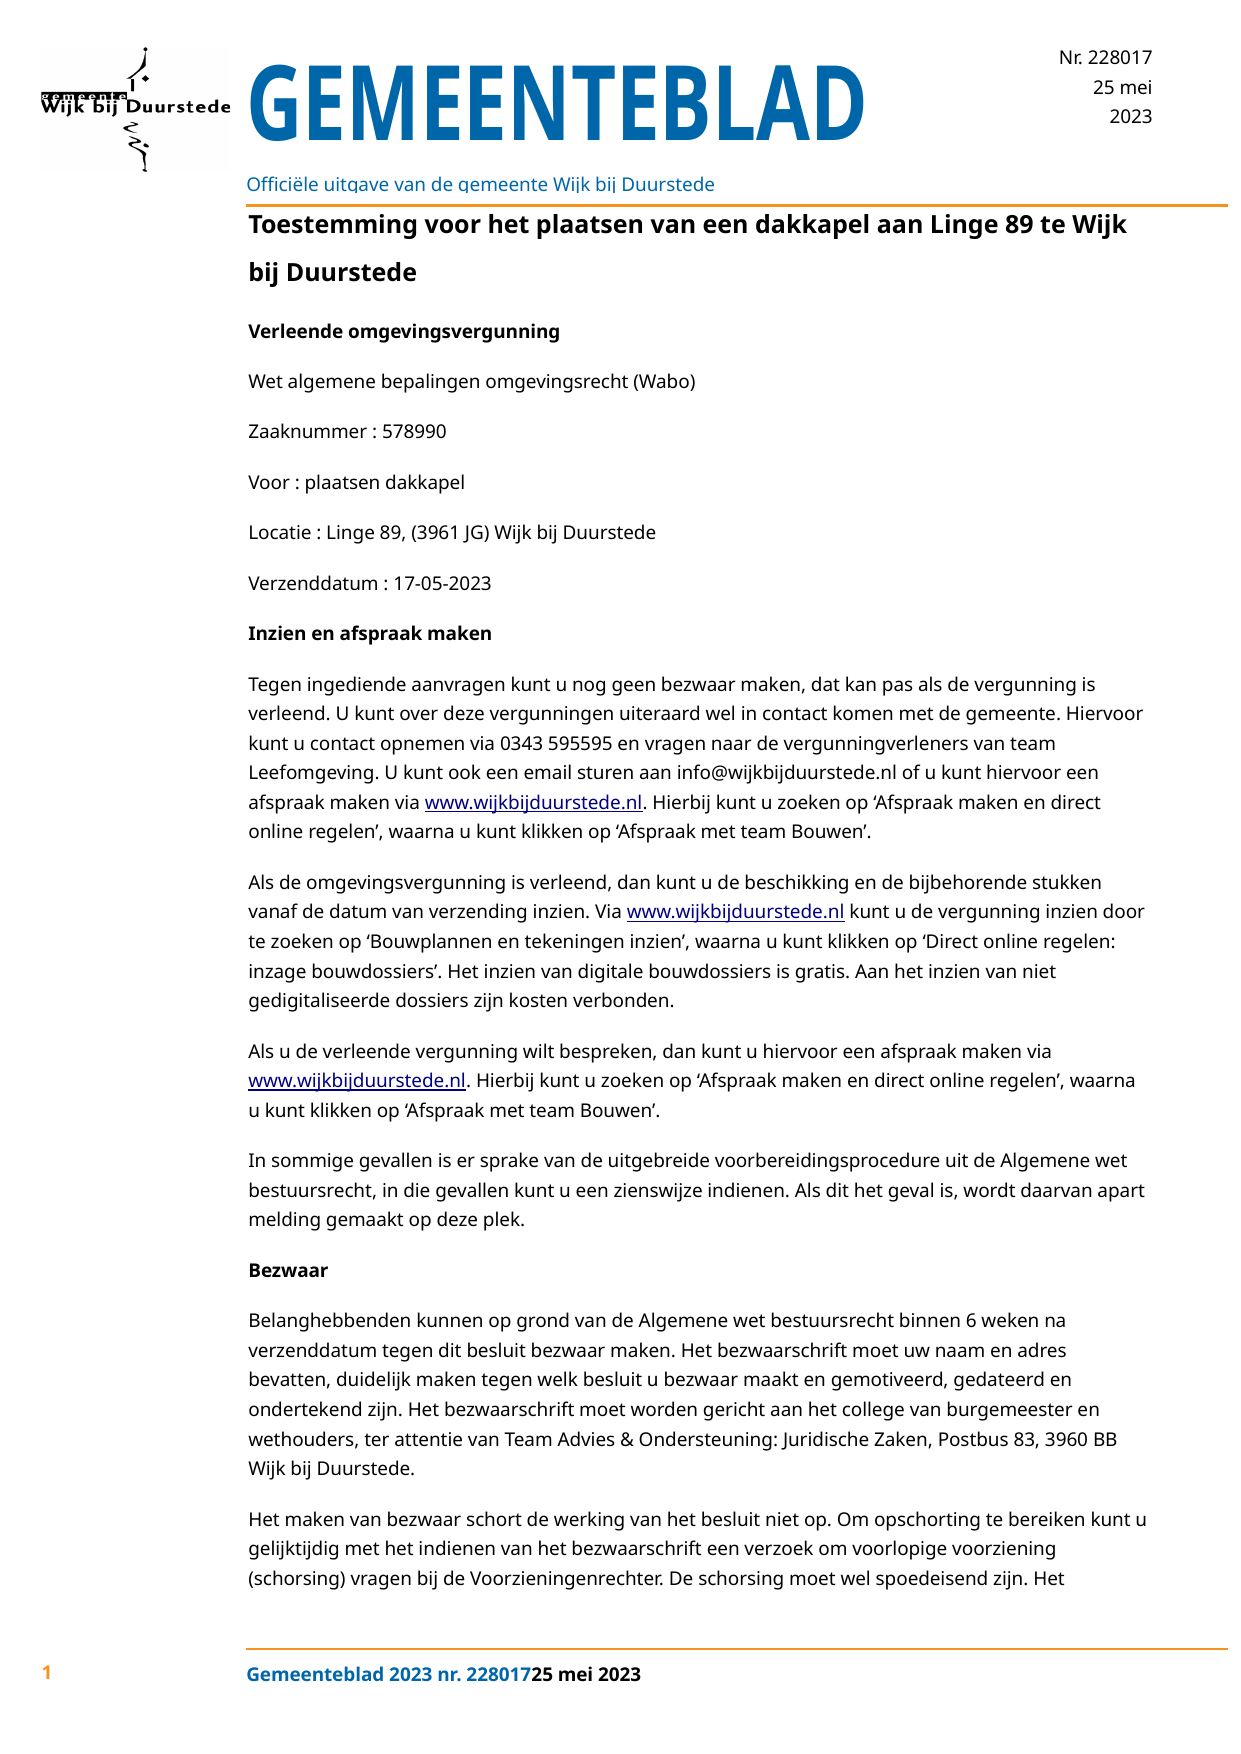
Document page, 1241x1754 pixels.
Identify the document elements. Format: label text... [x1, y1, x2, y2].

text Locatie : Linge 89, (3961 JG) Wijk bij Duurstede [248, 519, 1152, 545]
text Tegen ingediende aanvragen kunt u nog geen bezwaar maken, dat kan pas als de vergunning is verleend. U kunt over deze vergunningen uiteraard wel in contact komen met de gemeente. Hiervoor kunt u contact opnemen via 0343 595595 en vragen naar de vergunningverleners van team Leefomgeving. U kunt ook een email sturen aan info@wijkbijduurstede.nl of u kunt hiervoor een afspraak maken via www.wijkbijduurstede.nl. Hierbij kunt u zoeken op ‘Afspraak maken en direct online regelen’, waarna u kunt klikken op ‘Afspraak met team Bouwen’. [248, 671, 1152, 844]
text Verleende omgevingsvergunning [248, 318, 1152, 344]
text Het maken van bezwaar schort de werking van het besluit niet op. Om opschorting te bereiken kunt u gelijktijdig met het indienen van het bezwaarschrift een verzoek om voorlopige voorziening (schorsing) vragen bij de Voorzieningenrechter. De schorsing moet wel spoedeisend zijn. Het [248, 1506, 1152, 1591]
text Inzien en afspraak maken [248, 620, 1152, 646]
text Voor : plaatsen dakkapel [248, 469, 1152, 495]
text Wet algemene bepalingen omgevingsrecht (Wabo) [248, 368, 1152, 394]
text Belanghebbenden kunnen op grond van de Algemene wet bestuursrecht binnen 6 weken na verzenddatum tegen dit besluit bezwaar maken. Het bezwaarschrift moet uw naam en adres bevatten, duidelijk maken tegen welk besluit u bezwaar maakt en gemotiveerd, gedateerd en ondertekend zijn. Het bezwaarschrift moet worden gericht aan het college van burgemeester en wethouders, ter attentie van Team Advies & Ondersteuning: Juridische Zaken, Postbus 83, 3960 BB Wijk bij Duurstede. [248, 1307, 1152, 1481]
text Zaaknummer : 578990 [248, 419, 1152, 444]
text Toestemming voor het plaatsen van een dakkapel aan Linge 89 te Wijk bij Duurstede [248, 207, 1152, 288]
text Bezwaar [248, 1257, 1152, 1283]
picture [41, 47, 231, 172]
text In sommige gevallen is er sprake van de uitgebreide voorbereidingsprocedure uit de Algemene wet bestuursrecht, in die gevallen kunt u een zienswijze indienen. Als dit het geval is, wordt daarvan apart melding gemaakt op deze plek. [248, 1147, 1152, 1232]
text Verzenddatum : 17-05-2023 [248, 570, 1152, 596]
text Als u de verleende vergunning wilt bespreken, dan kunt u hiervoor een afspraak maken via www.wijkbijduurstede.nl. Hierbij kunt u zoeken op ‘Afspraak maken en direct online regelen’, waarna u kunt klikken op ‘Afspraak met team Bouwen’. [248, 1038, 1152, 1123]
text Als de omgevingsvergunning is verleend, dan kunt u de beschikking en de bijbehorende stukken vanaf de datum van verzending inzien. Via www.wijkbijduurstede.nl kunt u de vergunning inzien door te zoeken op ‘Bouwplannen en tekeningen inzien’, waarna u kunt klikken op ‘Direct online regelen: inzage bouwdossiers’. Het inzien van digitale bouwdossiers is gratis. Aan het inzien van niet gedigitaliseerde dossiers zijn kosten verbonden. [248, 869, 1152, 1013]
